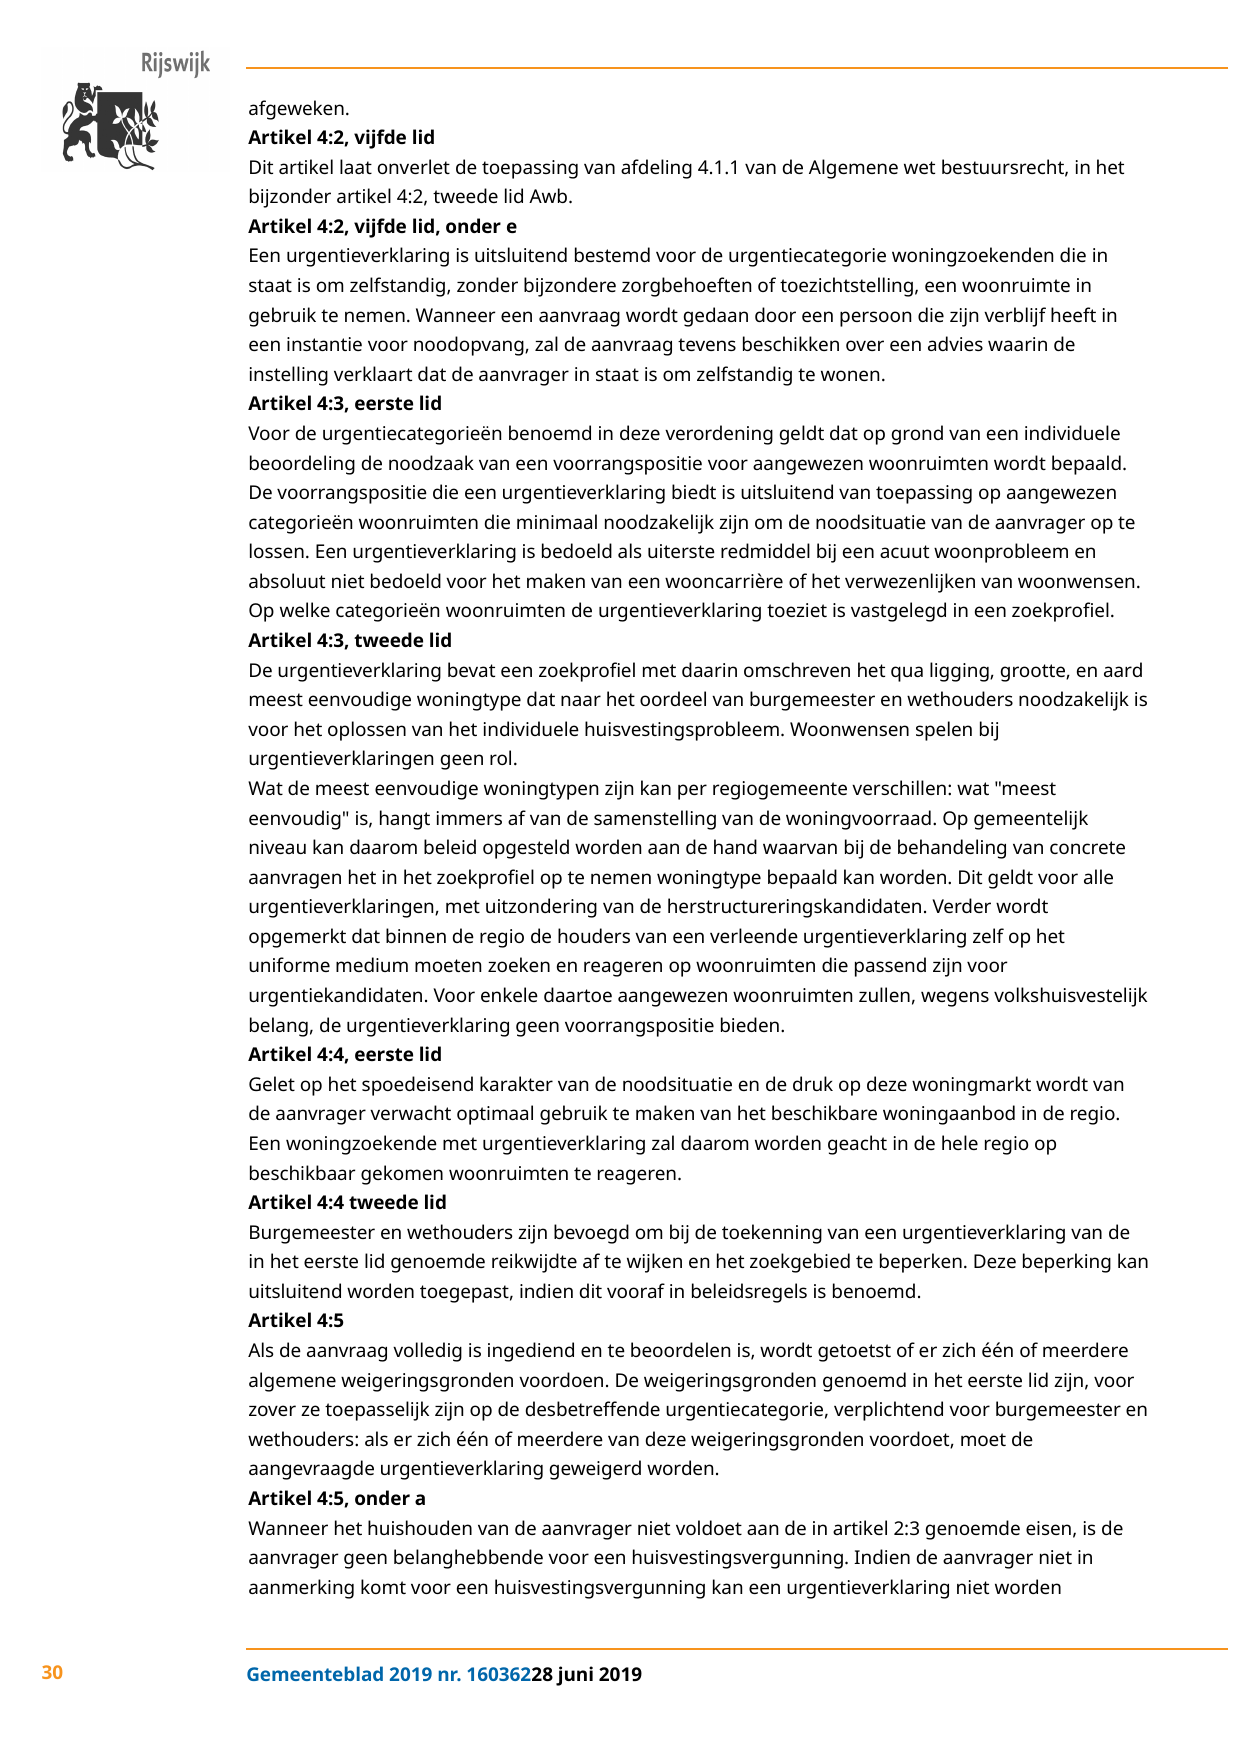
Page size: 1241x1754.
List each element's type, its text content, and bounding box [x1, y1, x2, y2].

text Een urgentieverklaring is uitsluitend bestemd voor de urgentiecategorie woningzoekenden die in staat is om zelfstandig, zonder bijzondere zorgbehoeften of toezichtstelling, een woonruimte in gebruik te nemen. Wanneer een aanvraag wordt gedaan door een persoon die zijn verblijf heeft in een instantie voor noodopvang, zal de aanvraag tevens beschikken over een advies waarin de instelling verklaart dat de aanvrager in staat is om zelfstandig te wonen. [248, 243, 1152, 387]
text Artikel 4:3, eerste lid [248, 391, 1152, 416]
text Artikel 4:5 [248, 1308, 1152, 1333]
text afgeweken. [248, 95, 1152, 121]
text Artikel 4:3, tweede lid [248, 627, 1152, 653]
picture [41, 47, 231, 172]
text Artikel 4:4 tweede lid [248, 1189, 1152, 1215]
text Voor de urgentiecategorieën benoemd in deze verordening geldt dat op grond van een individuele beoordeling de noodzaak van een voorrangspositie voor aangewezen woonruimten wordt bepaald. De voorrangspositie die een urgentieverklaring biedt is uitsluitend van toepassing op aangewezen categorieën woonruimten die minimaal noodzakelijk zijn om de noodsituatie van de aanvrager op te lossen. Een urgentieverklaring is bedoeld als uiterste redmiddel bij een acuut woonprobleem en absoluut niet bedoeld voor het maken van een wooncarrière of het verwezenlijken van woonwensen. Op welke categorieën woonruimten de urgentieverklaring toeziet is vastgelegd in een zoekprofiel. [248, 420, 1152, 623]
text De urgentieverklaring bevat een zoekprofiel met daarin omschreven het qua ligging, grootte, en aard meest eenvoudige woningtype dat naar het oordeel van burgemeester en wethouders noodzakelijk is voor het oplossen van het individuele huisvestingsprobleem. Woonwensen spelen bij urgentieverklaringen geen rol. [248, 657, 1152, 771]
text Artikel 4:4, eerste lid [248, 1041, 1152, 1067]
text Wanneer het huishouden van de aanvrager niet voldoet aan de in artikel 2:3 genoemde eisen, is de aanvrager geen belanghebbende voor een huisvestingsvergunning. Indien de aanvrager niet in aanmerking komt voor een huisvestingsvergunning kan een urgentieverklaring niet worden [248, 1515, 1152, 1600]
text Burgemeester en wethouders zijn bevoegd om bij de toekenning van een urgentieverklaring van de in het eerste lid genoemde reikwijdte af te wijken en het zoekgebied te beperken. Deze beperking kan uitsluitend worden toegepast, indien dit vooraf in beleidsregels is benoemd. [248, 1219, 1152, 1304]
text Artikel 4:2, vijfde lid [248, 124, 1152, 150]
text Artikel 4:2, vijfde lid, onder e [248, 213, 1152, 239]
text Dit artikel laat onverlet de toepassing van afdeling 4.1.1 van de Algemene wet bestuursrecht, in het bijzonder artikel 4:2, tweede lid Awb. [248, 154, 1152, 209]
text Artikel 4:5, onder a [248, 1485, 1152, 1511]
text Als de aanvraag volledig is ingediend en te beoordelen is, wordt getoetst of er zich één of meerdere algemene weigeringsgronden voordoen. De weigeringsgronden genoemd in het eerste lid zijn, voor zover ze toepasselijk zijn op de desbetreffende urgentiecategorie, verplichtend voor burgemeester en wethouders: als er zich één of meerdere van deze weigeringsgronden voordoet, moet de aangevraagde urgentieverklaring geweigerd worden. [248, 1337, 1152, 1481]
text Gelet op het spoedeisend karakter van de noodsituatie en de druk op deze woningmarkt wordt van de aanvrager verwacht optimaal gebruik te maken van het beschikbare woningaanbod in de regio. Een woningzoekende met urgentieverklaring zal daarom worden geacht in de hele regio op beschikbaar gekomen woonruimten te reageren. [248, 1071, 1152, 1186]
text Wat de meest eenvoudige woningtypen zijn kan per regiogemeente verschillen: wat "meest eenvoudig" is, hangt immers af van de samenstelling van de woningvoorraad. Op gemeentelijk niveau kan daarom beleid opgesteld worden aan de hand waarvan bij de behandeling van concrete aanvragen het in het zoekprofiel op te nemen woningtype bepaald kan worden. Dit geldt voor alle urgentieverklaringen, met uitzondering van de herstructureringskandidaten. Verder wordt opgemerkt dat binnen de regio de houders van een verleende urgentieverklaring zelf op het uniforme medium moeten zoeken en reageren op woonruimten die passend zijn voor urgentiekandidaten. Voor enkele daartoe aangewezen woonruimten zullen, wegens volkshuisvestelijk belang, de urgentieverklaring geen voorrangspositie bieden. [248, 775, 1152, 1038]
